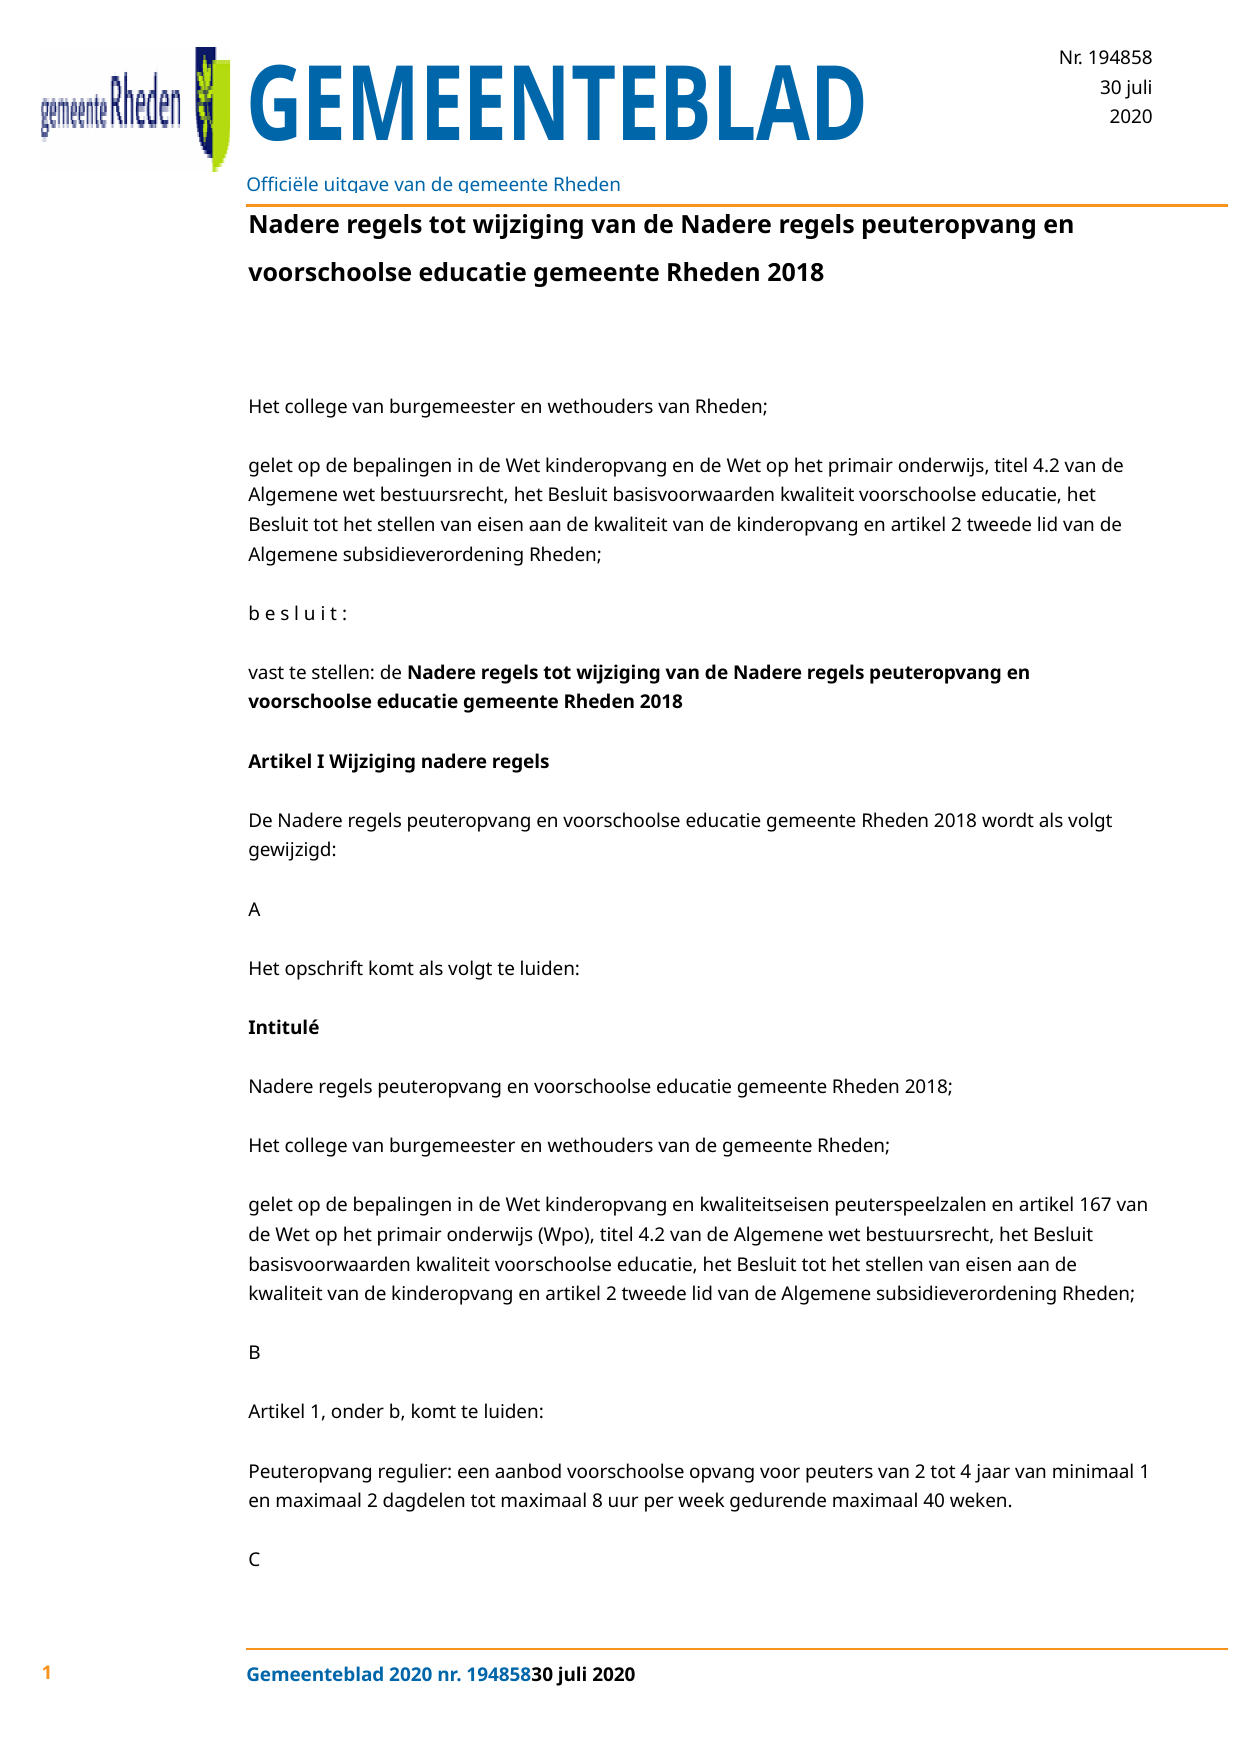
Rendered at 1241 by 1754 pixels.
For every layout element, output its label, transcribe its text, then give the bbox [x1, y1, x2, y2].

text Intitulé [248, 1014, 1152, 1040]
text Het college van burgemeester en wethouders van de gemeente Rheden; [248, 1132, 1152, 1158]
text vast te stellen: de Nadere regels tot wijziging van de Nadere regels peuteropvang en voorschoolse educatie gemeente Rheden 2018 [248, 659, 1152, 714]
text gelet op de bepalingen in de Wet kinderopvang en kwaliteitseisen peuterspeelzalen en artikel 167 van de Wet op het primair onderwijs (Wpo), titel 4.2 van de Algemene wet bestuursrecht, het Besluit basisvoorwaarden kwaliteit voorschoolse educatie, het Besluit tot het stellen van eisen aan de kwaliteit van de kinderopvang en artikel 2 tweede lid van de Algemene subsidieverordening Rheden; [248, 1192, 1152, 1306]
text Artikel I Wijziging nadere regels [248, 748, 1152, 774]
text Nadere regels tot wijziging van de Nadere regels peuteropvang en voorschoolse educatie gemeente Rheden 2018 [248, 207, 1152, 288]
text De Nadere regels peuteropvang en voorschoolse educatie gemeente Rheden 2018 wordt als volgt gewijzigd: [248, 807, 1152, 862]
picture [41, 47, 231, 172]
text Het college van burgemeester en wethouders van Rheden; [248, 393, 1152, 419]
text Peuteropvang regulier: een aanbod voorschoolse opvang voor peuters van 2 tot 4 jaar van minimaal 1 en maximaal 2 dagdelen tot maximaal 8 uur per week gedurende maximaal 40 weken. [248, 1458, 1152, 1513]
text Artikel 1, onder b, komt te luiden: [248, 1399, 1152, 1424]
text C [248, 1547, 1152, 1572]
text b e s l u i t : [248, 600, 1152, 626]
text A [248, 896, 1152, 922]
text gelet op de bepalingen in de Wet kinderopvang en de Wet op het primair onderwijs, titel 4.2 van de Algemene wet bestuursrecht, het Besluit basisvoorwaarden kwaliteit voorschoolse educatie, het Besluit tot het stellen van eisen aan de kwaliteit van de kinderopvang en artikel 2 tweede lid van de Algemene subsidieverordening Rheden; [248, 452, 1152, 567]
text Het opschrift komt als volgt te luiden: [248, 955, 1152, 981]
text Nadere regels peuteropvang en voorschoolse educatie gemeente Rheden 2018; [248, 1073, 1152, 1099]
text B [248, 1339, 1152, 1365]
